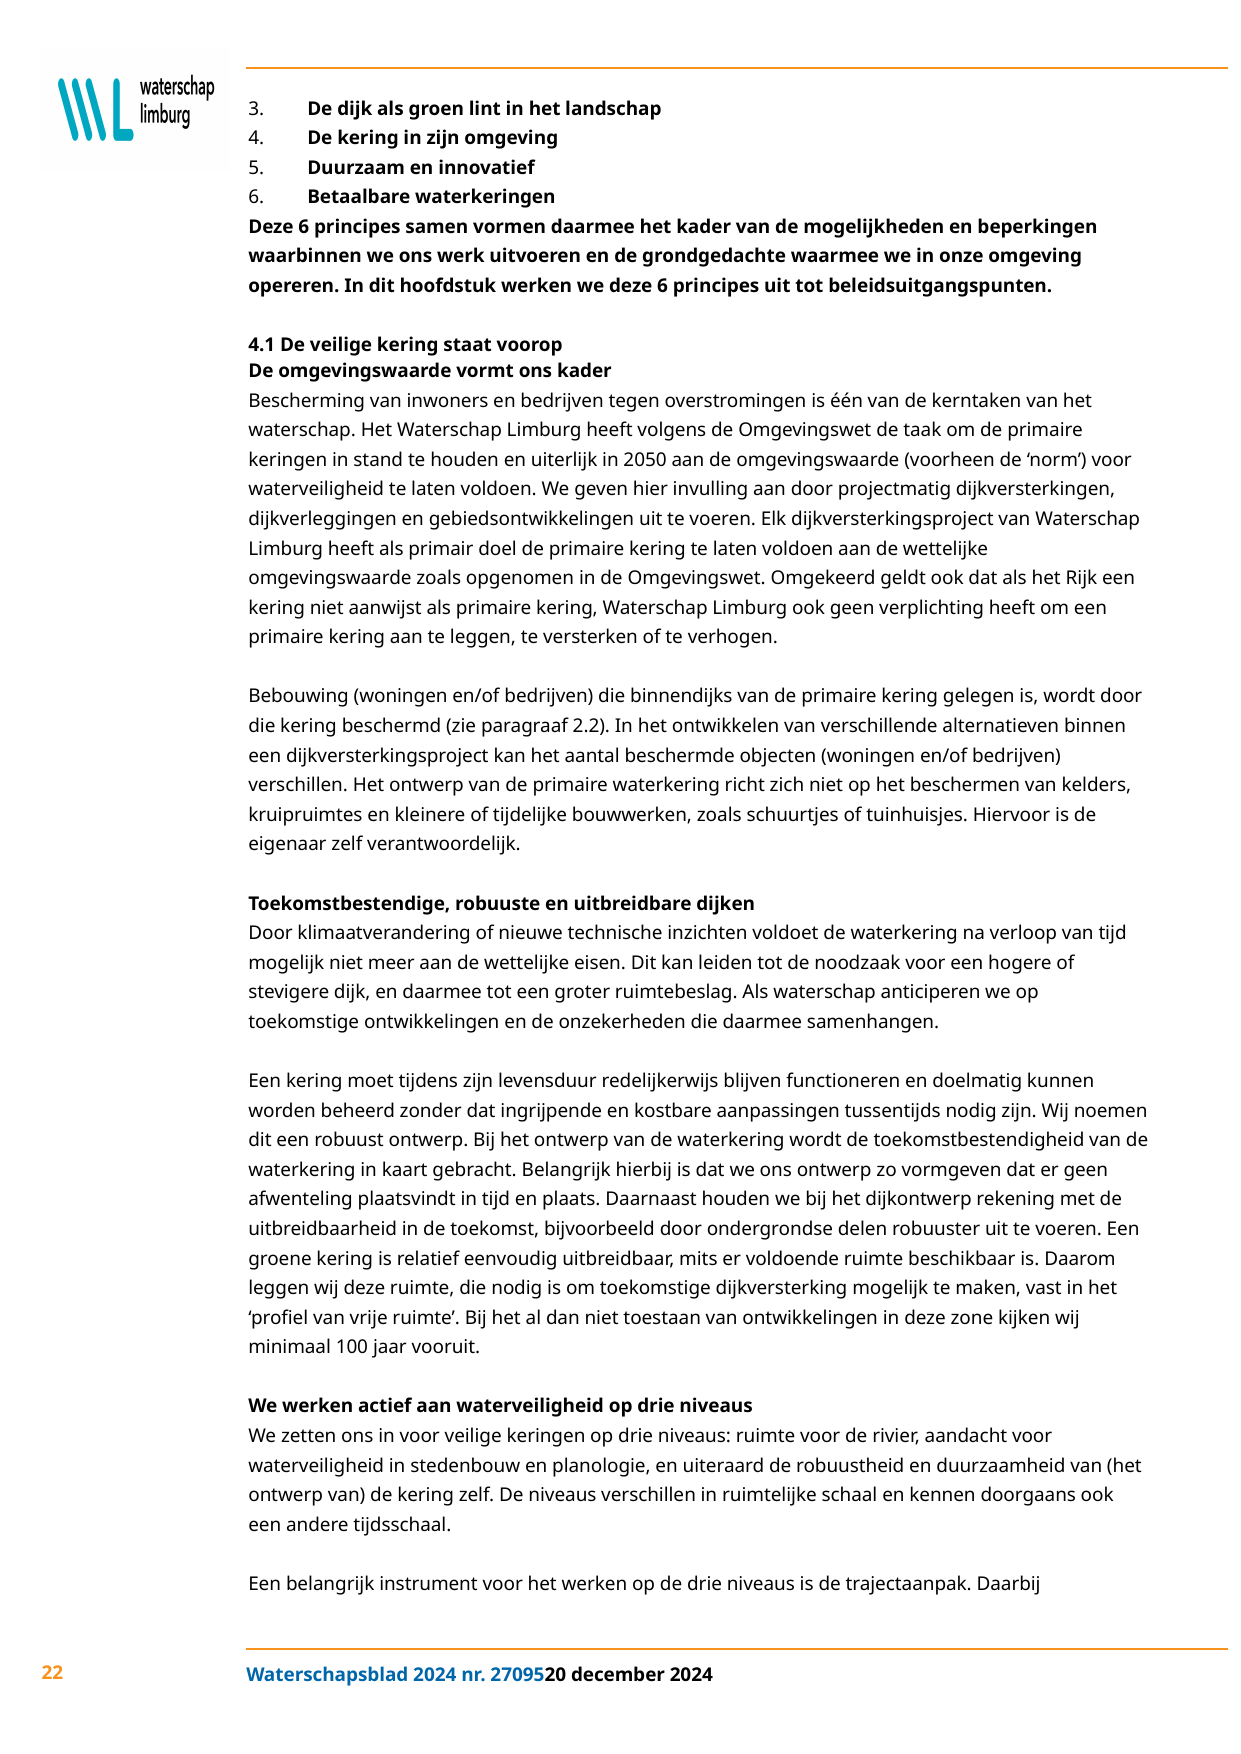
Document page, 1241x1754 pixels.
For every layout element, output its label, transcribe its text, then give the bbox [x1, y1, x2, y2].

list Duurzaam en innovatief [248, 154, 1152, 180]
list De dijk als groen lint in het landschap [248, 95, 1152, 121]
text Een belangrijk instrument voor het werken op de drie niveaus is de trajectaanpak. Daarbij [248, 1570, 1152, 1596]
text Deze 6 principes samen vormen daarmee het kader van de mogelijkheden en beperkingen waarbinnen we ons werk uitvoeren en de grondgedachte waarmee we in onze omgeving opereren. In dit hoofdstuk werken we deze 6 principes uit tot beleidsuitgangspunten. [248, 213, 1152, 298]
text 4.1 De veilige kering staat voorop [248, 331, 1152, 357]
text Door klimaatverandering of nieuwe technische inzichten voldoet de waterkering na verloop van tijd mogelijk niet meer aan de wettelijke eisen. Dit kan leiden tot de noodzaak voor een hogere of stevigere dijk, en daarmee tot een groter ruimtebeslag. Als waterschap anticiperen we op toekomstige ontwikkelingen en de onzekerheden die daarmee samenhangen. [248, 919, 1152, 1034]
text Bebouwing (woningen en/of bedrijven) die binnendijks van de primaire kering gelegen is, wordt door die kering beschermd (zie paragraaf 2.2). In het ontwikkelen van verschillende alternatieven binnen een dijkversterkingsproject kan het aantal beschermde objecten (woningen en/of bedrijven) verschillen. Het ontwerp van de primaire waterkering richt zich niet op het beschermen van kelders, kruipruimtes en kleinere of tijdelijke bouwwerken, zoals schuurtjes of tuinhuisjes. Hiervoor is de eigenaar zelf verantwoordelijk. [248, 683, 1152, 856]
list De kering in zijn omgeving [248, 124, 1152, 150]
text Een kering moet tijdens zijn levensduur redelijkerwijs blijven functioneren en doelmatig kunnen worden beheerd zonder dat ingrijpende en kostbare aanpassingen tussentijds nodig zijn. Wij noemen dit een robuust ontwerp. Bij het ontwerp van de waterkering wordt de toekomstbestendigheid van de waterkering in kaart gebracht. Belangrijk hierbij is dat we ons ontwerp zo vormgeven dat er geen afwenteling plaatsvindt in tijd en plaats. Daarnaast houden we bij het dijkontwerp rekening met de uitbreidbaarheid in de toekomst, bijvoorbeeld door ondergrondse delen robuuster uit te voeren. Een groene kering is relatief eenvoudig uitbreidbaar, mits er voldoende ruimte beschikbaar is. Daarom leggen wij deze ruimte, die nodig is om toekomstige dijkversterking mogelijk te maken, vast in het ‘profiel van vrije ruimte’. Bij het al dan niet toestaan van ontwikkelingen in deze zone kijken wij minimaal 100 jaar vooruit. [248, 1067, 1152, 1359]
picture [41, 47, 231, 172]
text Toekomstbestendige, robuuste en uitbreidbare dijken [248, 890, 1152, 915]
text We zetten ons in voor veilige keringen op drie niveaus: ruimte voor de rivier, aandacht voor waterveiligheid in stedenbouw en planologie, en uiteraard de robuustheid en duurzaamheid van (het ontwerp van) de kering zelf. De niveaus verschillen in ruimtelijke schaal en kennen doorgaans ook een andere tijdsschaal. [248, 1422, 1152, 1537]
text De omgevingswaarde vormt ons kader [248, 357, 1152, 383]
text We werken actief aan waterveiligheid op drie niveaus [248, 1393, 1152, 1418]
text Bescherming van inwoners en bedrijven tegen overstromingen is één van de kerntaken van het waterschap. Het Waterschap Limburg heeft volgens de Omgevingswet de taak om de primaire keringen in stand te houden en uiterlijk in 2050 aan de omgevingswaarde (voorheen de ‘norm’) voor waterveiligheid te laten voldoen. We geven hier invulling aan door projectmatig dijkversterkingen, dijkverleggingen en gebiedsontwikkelingen uit te voeren. Elk dijkversterkingsproject van Waterschap Limburg heeft als primair doel de primaire kering te laten voldoen aan de wettelijke omgevingswaarde zoals opgenomen in de Omgevingswet. Omgekeerd geldt ook dat als het Rijk een kering niet aanwijst als primaire kering, Waterschap Limburg ook geen verplichting heeft om een primaire kering aan te leggen, te versterken of te verhogen. [248, 387, 1152, 649]
list Betaalbare waterkeringen [248, 183, 1152, 209]
